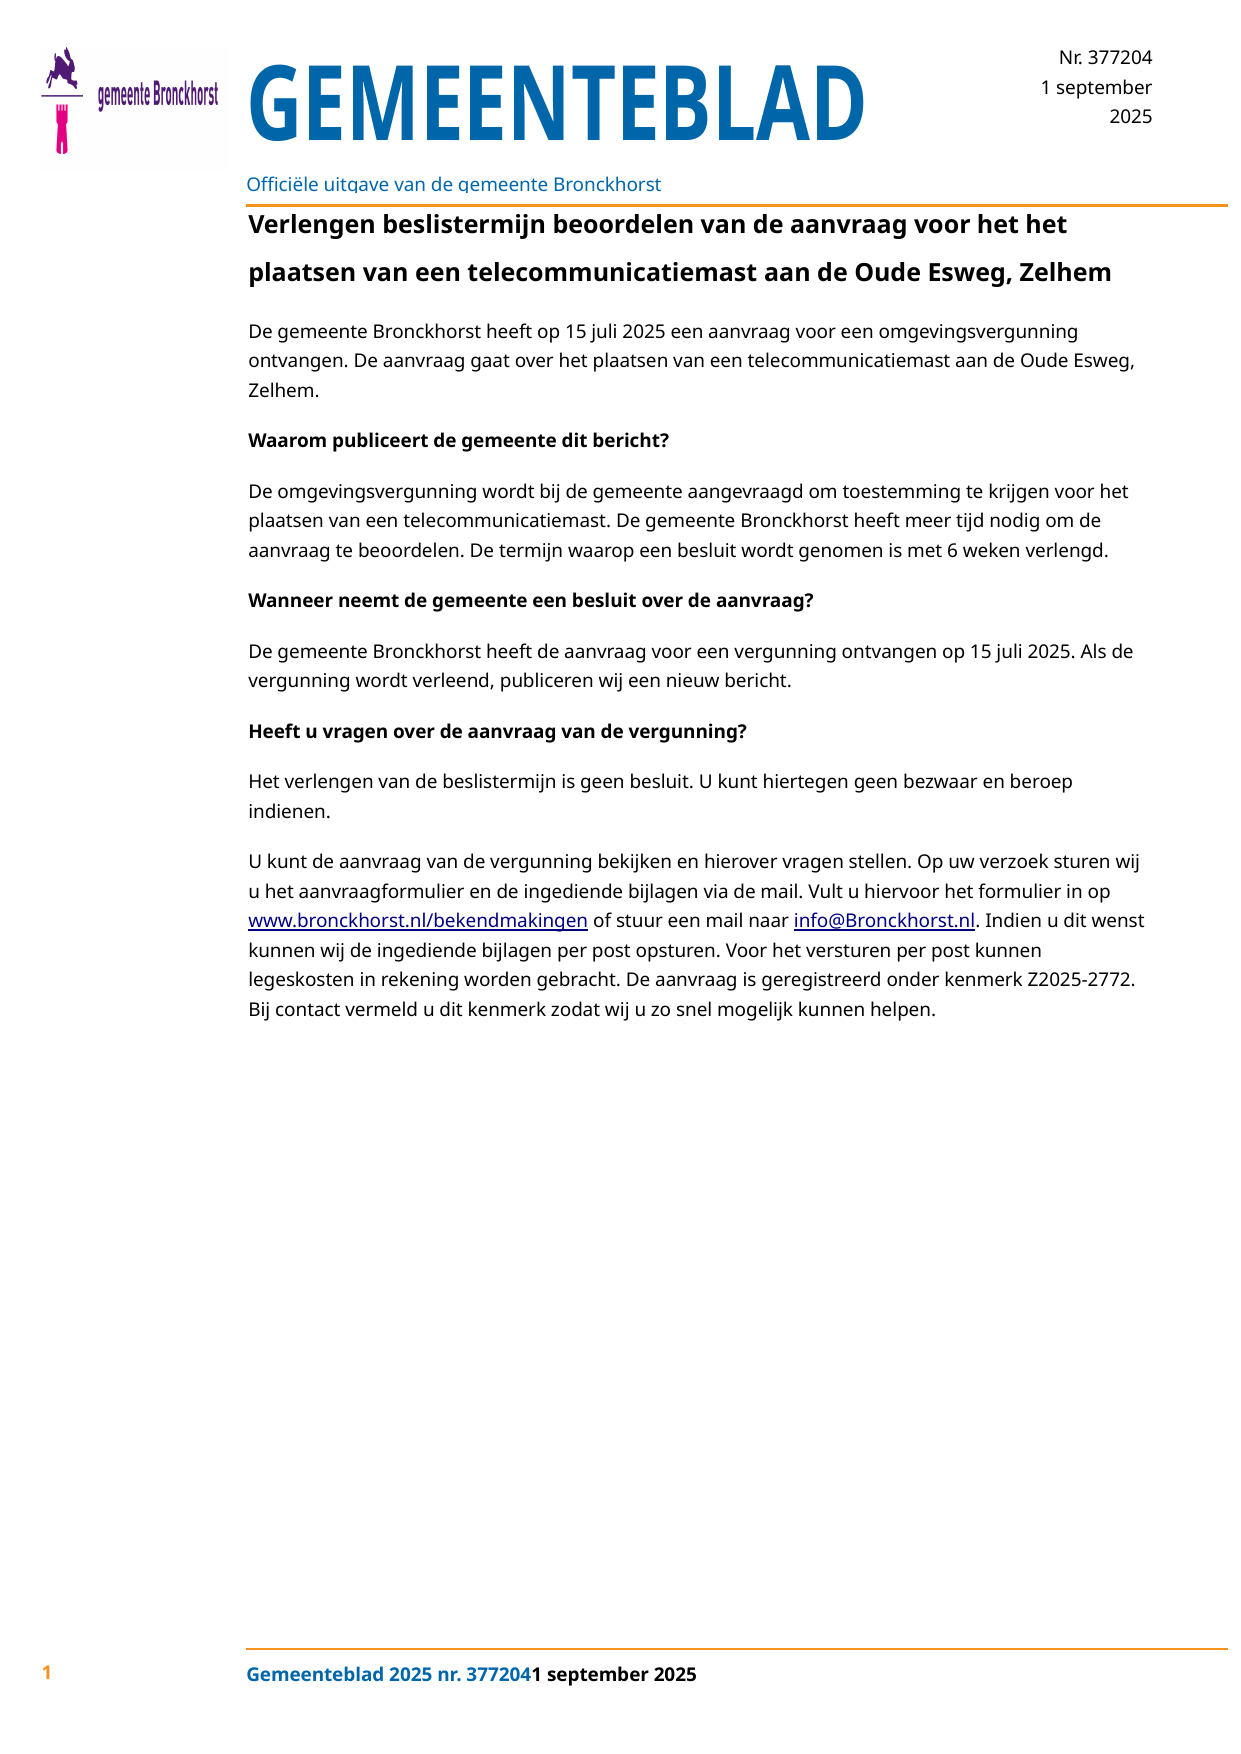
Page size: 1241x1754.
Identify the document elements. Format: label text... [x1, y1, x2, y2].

text Verlengen beslistermijn beoordelen van de aanvraag voor het het plaatsen van een telecommunicatiemast aan de Oude Esweg, Zelhem [248, 207, 1152, 288]
text Het verlengen van de beslistermijn is geen besluit. U kunt hiertegen geen bezwaar en beroep indienen. [248, 768, 1152, 824]
text De omgevingsvergunning wordt bij de gemeente aangevraagd om toestemming te krijgen voor het plaatsen van een telecommunicatiemast. De gemeente Bronckhorst heeft meer tijd nodig om de aanvraag te beoordelen. De termijn waarop een besluit wordt genomen is met 6 weken verlengd. [248, 478, 1152, 563]
text De gemeente Bronckhorst heeft de aanvraag voor een vergunning ontvangen op 15 juli 2025. Als de vergunning wordt verleend, publiceren wij een nieuw bericht. [248, 638, 1152, 693]
text Waarom publiceert de gemeente dit bericht? [248, 427, 1152, 453]
text Wanneer neemt de gemeente een besluit over de aanvraag? [248, 587, 1152, 613]
text U kunt de aanvraag van de vergunning bekijken en hierover vragen stellen. Op uw verzoek sturen wij u het aanvraagformulier en de ingediende bijlagen via de mail. Vult u hiervoor het formulier in op www.bronckhorst.nl/bekendmakingen of stuur een mail naar info@Bronckhorst.nl. Indien u dit wenst kunnen wij de ingediende bijlagen per post opsturen. Voor het versturen per post kunnen legeskosten in rekening worden gebracht. De aanvraag is geregistreerd onder kenmerk Z2025-2772. Bij contact vermeld u dit kenmerk zodat wij u zo snel mogelijk kunnen helpen. [248, 848, 1152, 1022]
text Heeft u vragen over de aanvraag van de vergunning? [248, 718, 1152, 744]
text De gemeente Bronckhorst heeft op 15 juli 2025 een aanvraag voor een omgevingsvergunning ontvangen. De aanvraag gaat over het plaatsen van een telecommunicatiemast aan de Oude Esweg, Zelhem. [248, 318, 1152, 403]
picture [41, 47, 231, 172]
